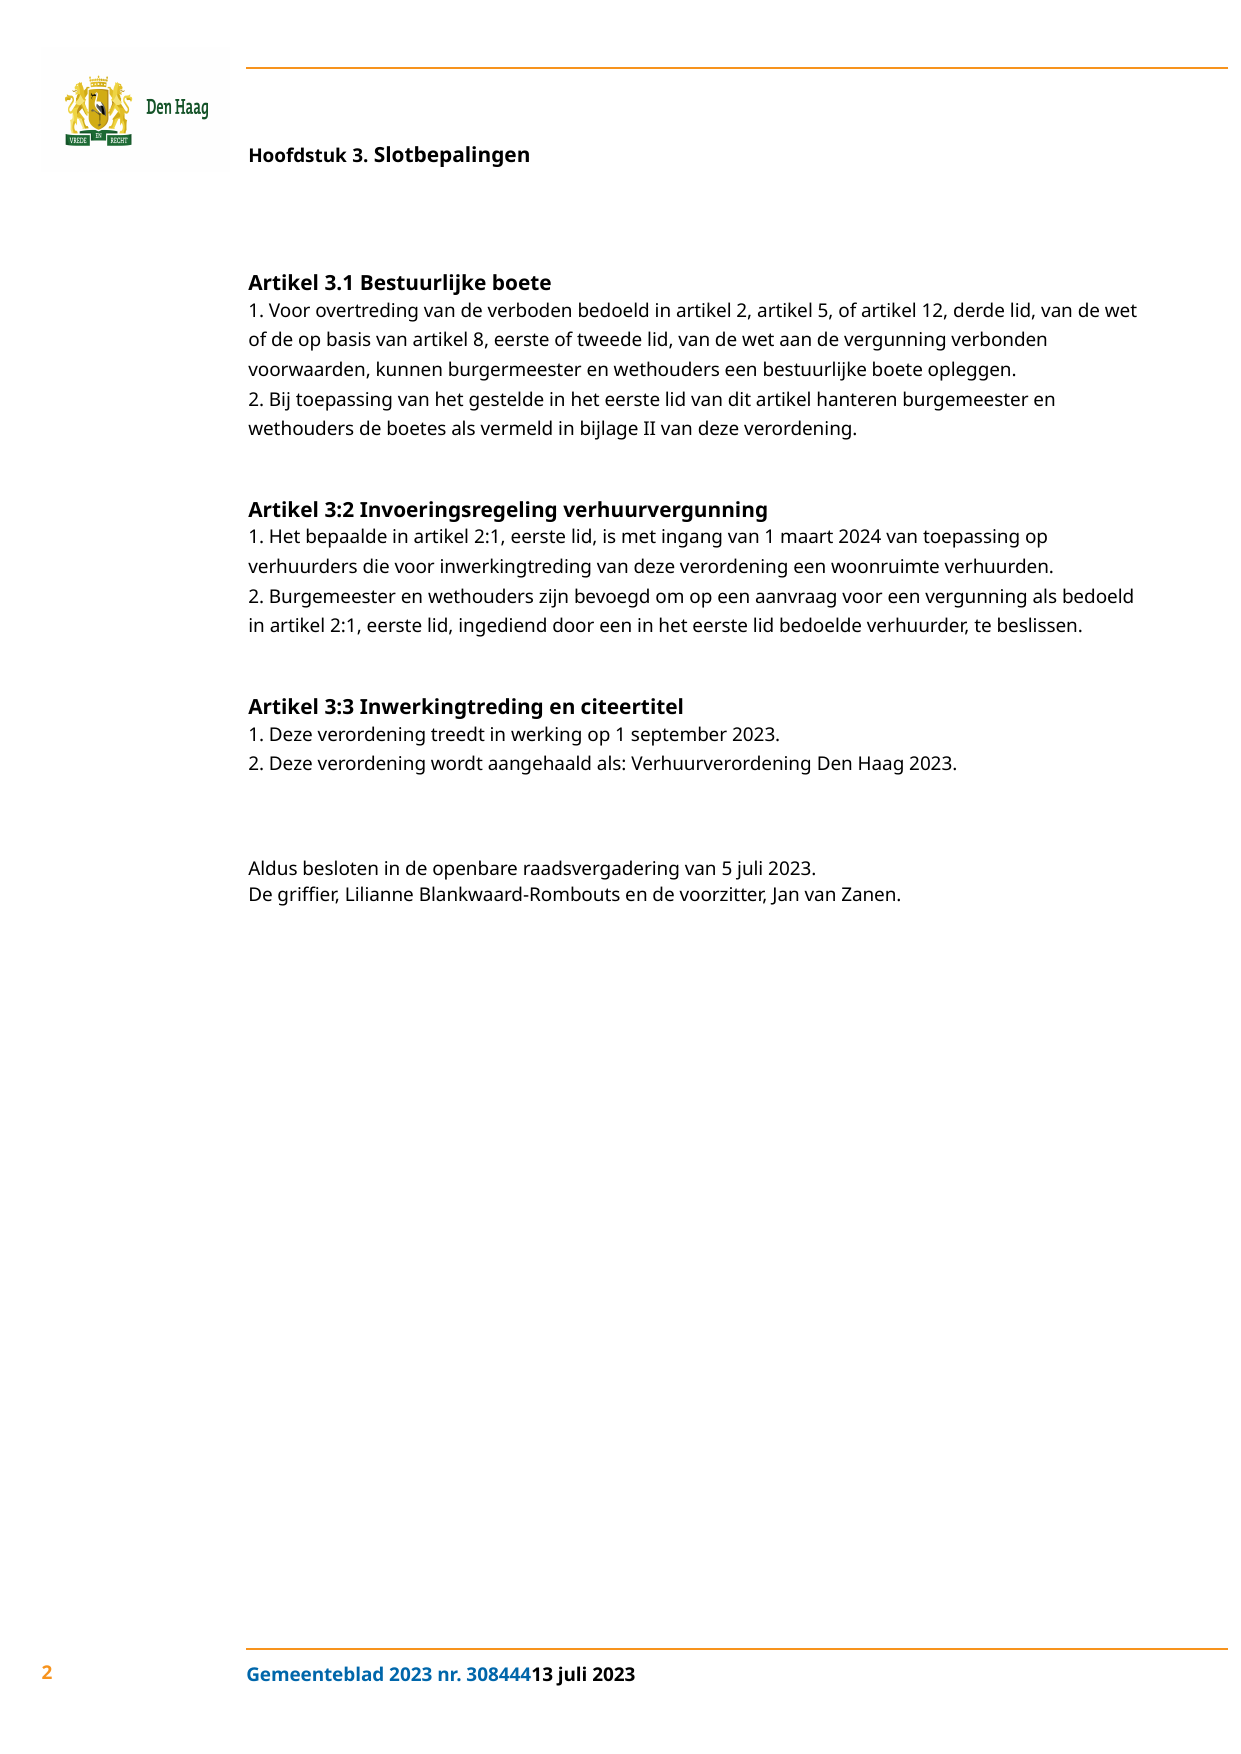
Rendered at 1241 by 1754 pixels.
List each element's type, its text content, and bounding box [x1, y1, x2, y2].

text 1. Voor overtreding van de verboden bedoeld in artikel 2, artikel 5, of artikel 12, derde lid, van de wet of de op basis van artikel 8, eerste of tweede lid, van de wet aan de vergunning verbonden voorwaarden, kunnen burgermeester en wethouders een bestuurlijke boete opleggen. [248, 297, 1152, 382]
text 2. Deze verordening wordt aangehaald als: Verhuurverordening Den Haag 2023. [248, 751, 1152, 776]
text Artikel 3:2 Invoeringsregeling verhuurvergunning [248, 495, 1152, 524]
text 1. Deze verordening treedt in werking op 1 september 2023. [248, 721, 1152, 747]
text 1. Het bepaalde in artikel 2:1, eerste lid, is met ingang van 1 maart 2024 van toepassing op verhuurders die voor inwerkingtreding van deze verordening een woonruimte verhuurden. [248, 524, 1152, 579]
picture [41, 47, 231, 172]
text De griffier, Lilianne Blankwaard-Rombouts en de voorzitter, Jan van Zanen. [248, 881, 1152, 907]
text Aldus besloten in de openbare raadsvergadering van 5 juli 2023. [248, 855, 1152, 881]
text 2. Burgemeester en wethouders zijn bevoegd om op een aanvraag voor een vergunning als bedoeld in artikel 2:1, eerste lid, ingediend door een in het eerste lid bedoelde verhuurder, te beslissen. [248, 583, 1152, 638]
text Hoofdstuk 3. Slotbepalingen [248, 140, 1152, 169]
text Artikel 3:3 Inwerkingtreding en citeertitel [248, 692, 1152, 721]
text 2. Bij toepassing van het gestelde in het eerste lid van dit artikel hanteren burgemeester en wethouders de boetes als vermeld in bijlage II van deze verordening. [248, 386, 1152, 441]
text Artikel 3.1 Bestuurlijke boete [248, 268, 1152, 297]
